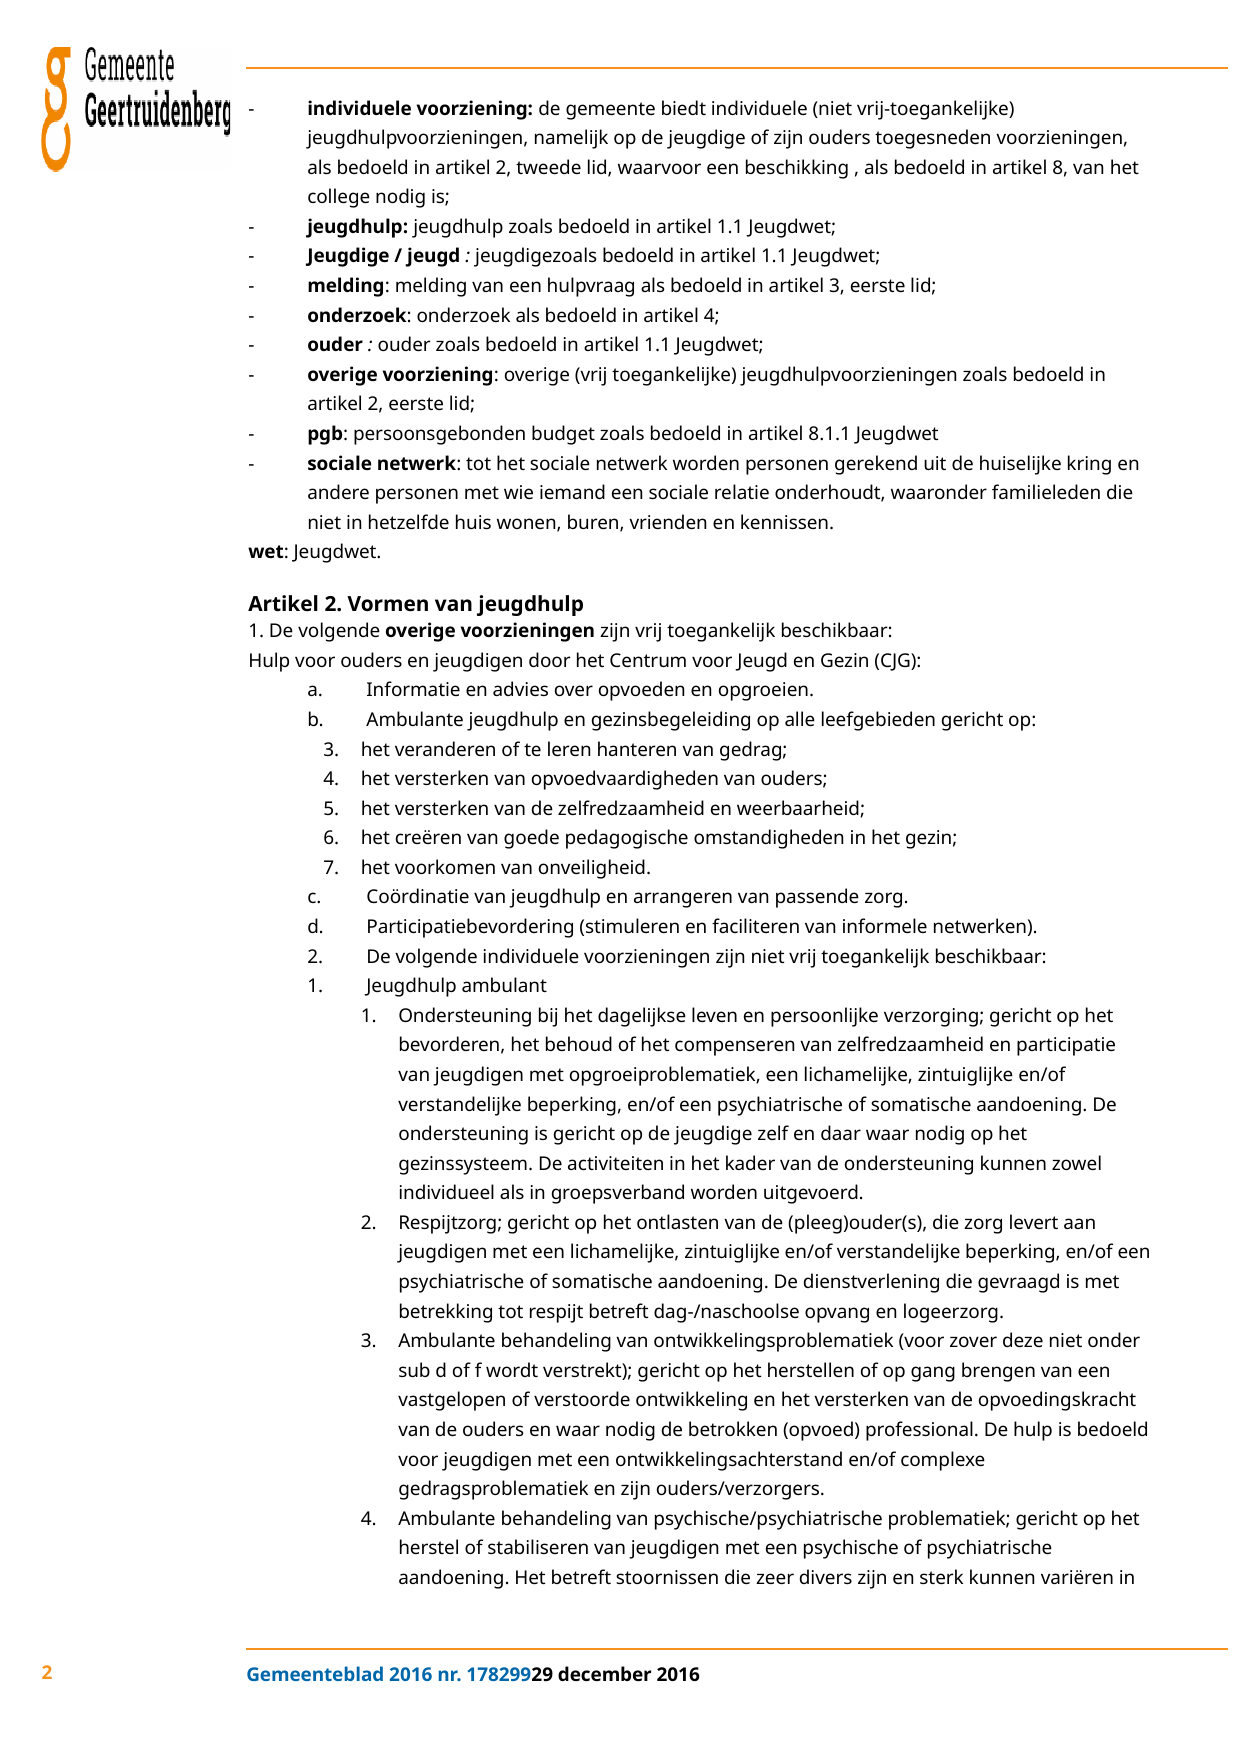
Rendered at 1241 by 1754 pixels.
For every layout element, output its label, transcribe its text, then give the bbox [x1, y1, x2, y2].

picture [41, 47, 231, 172]
list overige voorziening: overige (vrij toegankelijke) jeugdhulpvoorzieningen zoals bedoeld in artikel 2, eerste lid; [248, 361, 1152, 416]
list Ambulante behandeling van ontwikkelingsproblematiek (voor zover deze niet onder sub d of f wordt verstrekt); gericht op het herstellen of op gang brengen van een vastgelopen of verstoorde ontwikkeling en het versterken van de opvoedingskracht van de ouders en waar nodig de betrokken (opvoed) professional. De hulp is bedoeld voor jeugdigen met een ontwikkelingsachterstand en/of complexe gedragsproblematiek en zijn ouders/verzorgers. [361, 1327, 1152, 1501]
list ouder : ouder zoals bedoeld in artikel 1.1 Jeugdwet; [248, 331, 1152, 357]
list jeugdhulp: jeugdhulp zoals bedoeld in artikel 1.1 Jeugdwet; [248, 213, 1152, 239]
text wet: Jeugdwet. [248, 538, 1152, 564]
list Jeugdige / jeugd : jeugdigezoals bedoeld in artikel 1.1 Jeugdwet; [248, 243, 1152, 268]
list het versterken van de zelfredzaamheid en weerbaarheid; [323, 795, 1152, 821]
list individuele voorziening: de gemeente biedt individuele (niet vrij-toegankelijke) jeugdhulpvoorzieningen, namelijk op de jeugdige of zijn ouders toegesneden voorzieningen, als bedoeld in artikel 2, tweede lid, waarvoor een beschikking , als bedoeld in artikel 8, van het college nodig is; [248, 95, 1152, 209]
list het creëren van goede pedagogische omstandigheden in het gezin; [323, 824, 1152, 850]
text Artikel 2. Vormen van jeugdhulp [248, 589, 1152, 617]
list Ondersteuning bij het dagelijkse leven en persoonlijke verzorging; gericht op het bevorderen, het behoud of het compenseren van zelfredzaamheid en participatie van jeugdigen met opgroeiproblematiek, een lichamelijke, zintuiglijke en/of verstandelijke beperking, en/of een psychiatrische of somatische aandoening. De ondersteuning is gericht op de jeugdige zelf en daar waar nodig op het gezinssysteem. De activiteiten in het kader van de ondersteuning kunnen zowel individueel als in groepsverband worden uitgevoerd. [361, 1002, 1152, 1205]
list het versterken van opvoedvaardigheden van ouders; [323, 765, 1152, 791]
list Ambulante behandeling van psychische/psychiatrische problematiek; gericht op het herstel of stabiliseren van jeugdigen met een psychische of psychiatrische aandoening. Het betreft stoornissen die zeer divers zijn en sterk kunnen variëren in [361, 1505, 1152, 1590]
list Jeugdhulp ambulant [307, 972, 1152, 998]
list pgb: persoonsgebonden budget zoals bedoeld in artikel 8.1.1 Jeugdwet [248, 420, 1152, 446]
text 1. De volgende overige voorzieningen zijn vrij toegankelijk beschikbaar: [248, 617, 1152, 643]
list sociale netwerk: tot het sociale netwerk worden personen gerekend uit de huiselijke kring en andere personen met wie iemand een sociale relatie onderhoudt, waaronder familieleden die niet in hetzelfde huis wonen, buren, vrienden en kennissen. [248, 450, 1152, 535]
list onderzoek: onderzoek als bedoeld in artikel 4; [248, 302, 1152, 328]
list Participatiebevordering (stimuleren en faciliteren van informele netwerken). [307, 913, 1152, 939]
list het veranderen of te leren hanteren van gedrag; [323, 736, 1152, 761]
text Hulp voor ouders en jeugdigen door het Centrum voor Jeugd en Gezin (CJG): [248, 647, 1152, 673]
list Informatie en advies over opvoeden en opgroeien. [307, 677, 1152, 702]
list Respijtzorg; gericht op het ontlasten van de (pleeg)ouder(s), die zorg levert aan jeugdigen met een lichamelijke, zintuiglijke en/of verstandelijke beperking, en/of een psychiatrische of somatische aandoening. De dienstverlening die gevraagd is met betrekking tot respijt betreft dag-/naschoolse opvang en logeerzorg. [361, 1209, 1152, 1323]
list De volgende individuele voorzieningen zijn niet vrij toegankelijk beschikbaar: [307, 943, 1152, 968]
list het voorkomen van onveiligheid. [323, 854, 1152, 880]
list melding: melding van een hulpvraag als bedoeld in artikel 3, eerste lid; [248, 272, 1152, 298]
list Ambulante jeugdhulp en gezinsbegeleiding op alle leefgebieden gericht op: [307, 706, 1152, 732]
list Coördinatie van jeugdhulp en arrangeren van passende zorg. [307, 884, 1152, 909]
